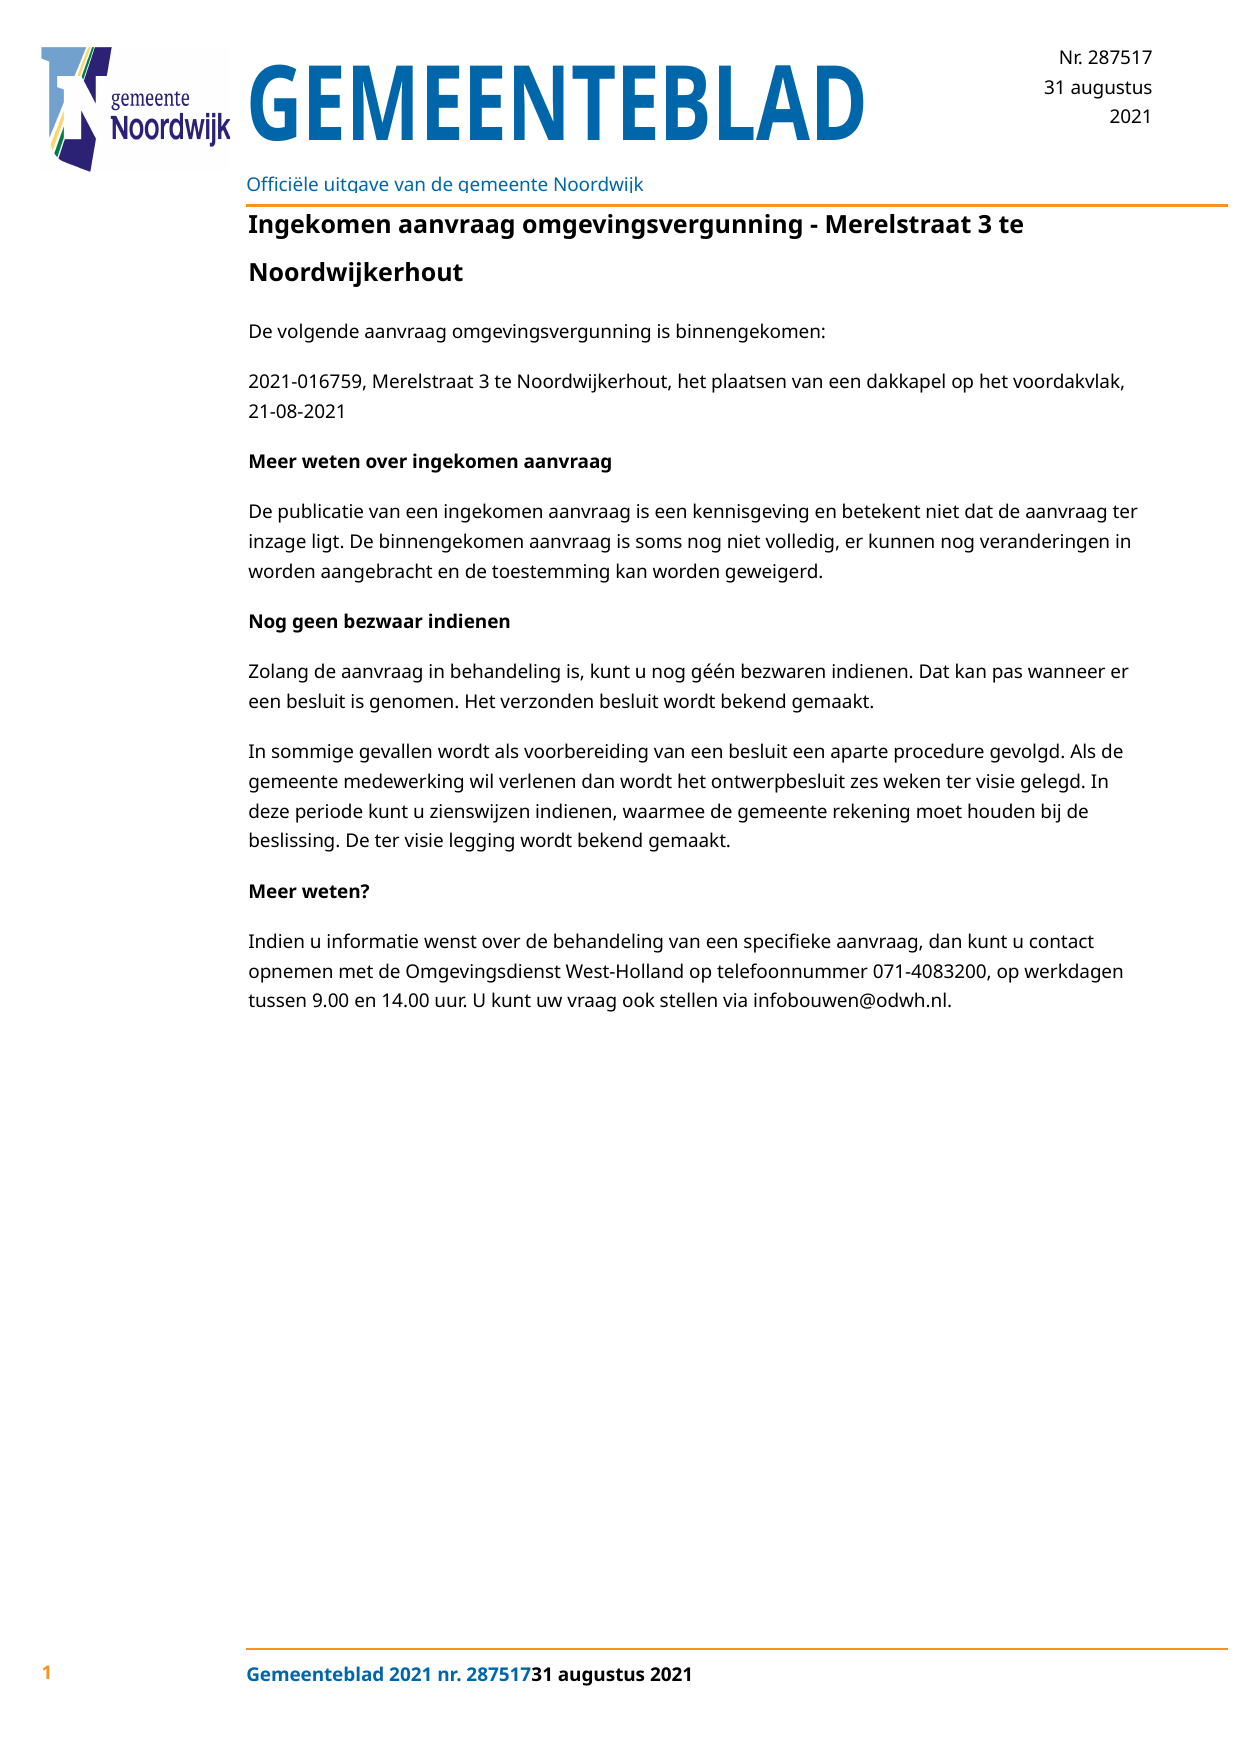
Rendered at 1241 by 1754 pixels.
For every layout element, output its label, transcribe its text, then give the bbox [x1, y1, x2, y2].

text De publicatie van een ingekomen aanvraag is een kennisgeving en betekent niet dat de aanvraag ter inzage ligt. De binnengekomen aanvraag is soms nog niet volledig, er kunnen nog veranderingen in worden aangebracht en de toestemming kan worden geweigerd. [248, 499, 1152, 584]
text Indien u informatie wenst over de behandeling van een specifieke aanvraag, dan kunt u contact opnemen met de Omgevingsdienst West-Holland op telefoonnummer 071-4083200, op werkdagen tussen 9.00 en 14.00 uur. U kunt uw vraag ook stellen via infobouwen@odwh.nl. [248, 928, 1152, 1013]
text Zolang de aanvraag in behandeling is, kunt u nog géén bezwaren indienen. Dat kan pas wanneer er een besluit is genomen. Het verzonden besluit wordt bekend gemaakt. [248, 659, 1152, 714]
text Ingekomen aanvraag omgevingsvergunning - Merelstraat 3 te Noordwijkerhout [248, 207, 1152, 288]
text In sommige gevallen wordt als voorbereiding van een besluit een aparte procedure gevolgd. Als de gemeente medewerking wil verlenen dan wordt het ontwerpbesluit zes weken ter visie gelegd. In deze periode kunt u zienswijzen indienen, waarmee de gemeente rekening moet houden bij de beslissing. De ter visie legging wordt bekend gemaakt. [248, 739, 1152, 853]
text Meer weten? [248, 878, 1152, 904]
text 2021-016759, Merelstraat 3 te Noordwijkerhout, het plaatsen van een dakkapel op het voordakvlak, 21-08-2021 [248, 368, 1152, 424]
text Meer weten over ingekomen aanvraag [248, 448, 1152, 474]
picture [41, 47, 231, 172]
text De volgende aanvraag omgevingsvergunning is binnengekomen: [248, 318, 1152, 344]
text Nog geen bezwaar indienen [248, 608, 1152, 634]
